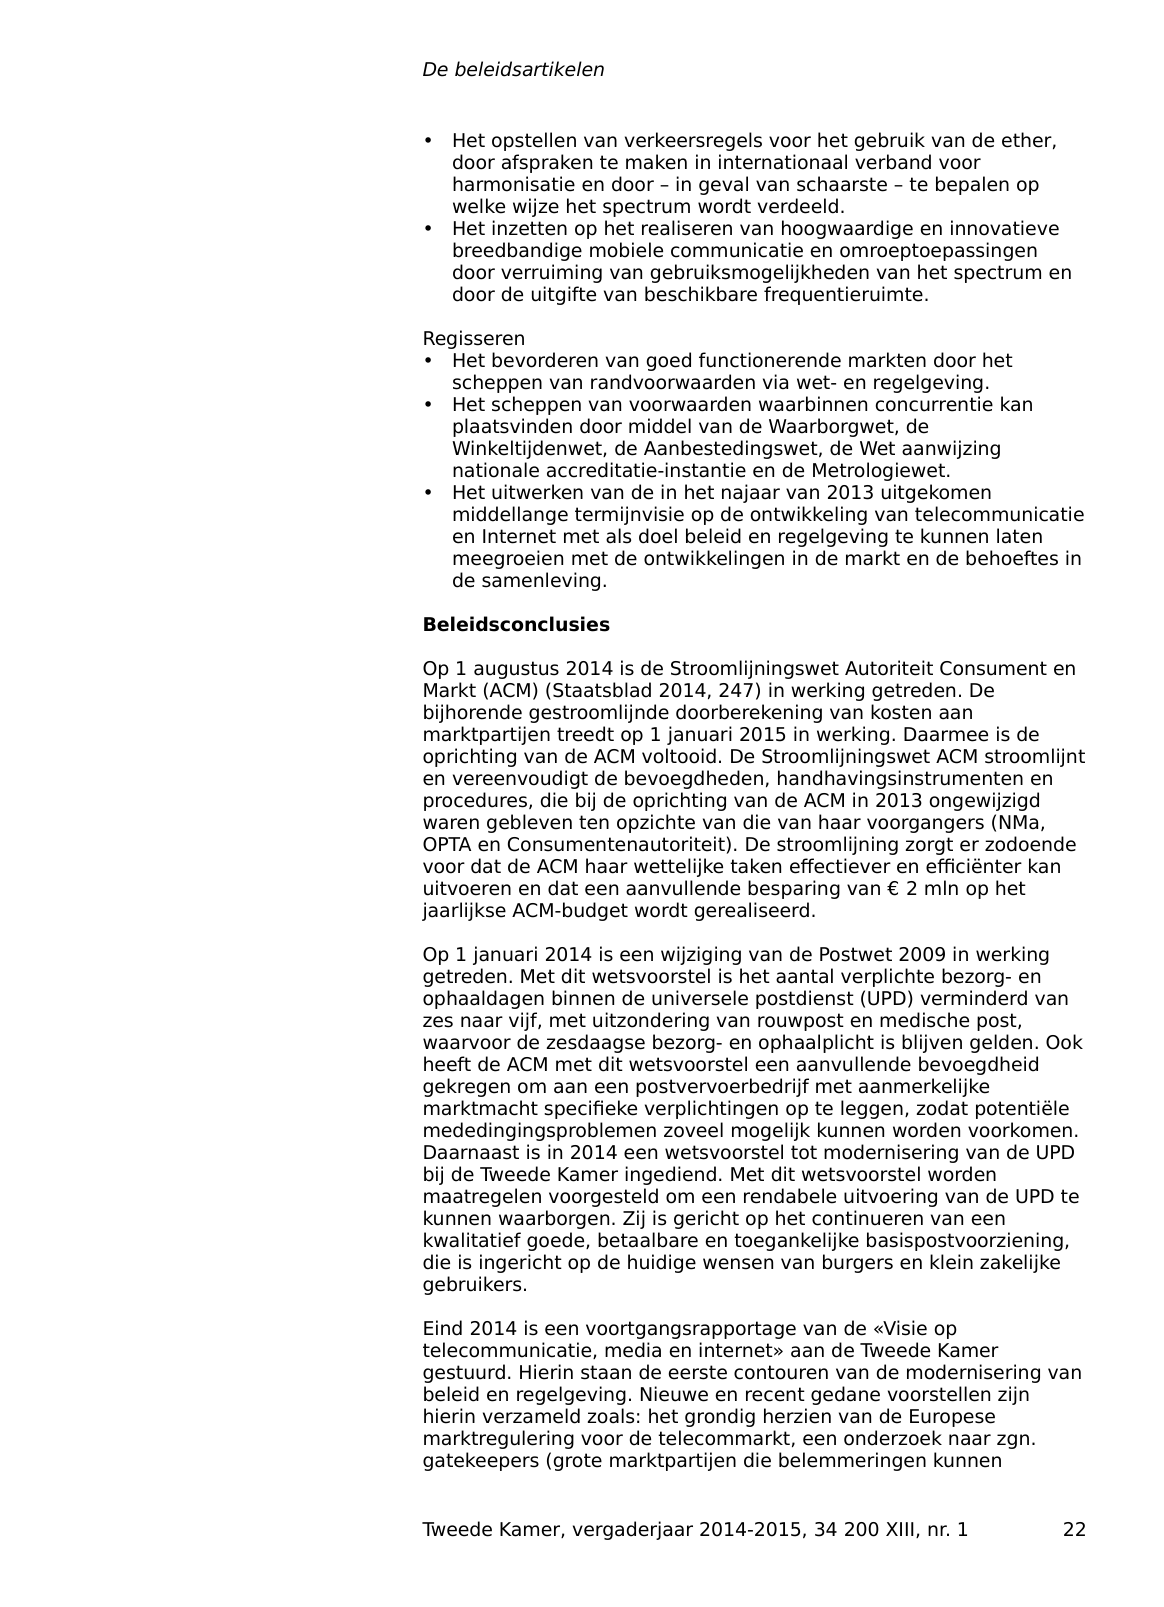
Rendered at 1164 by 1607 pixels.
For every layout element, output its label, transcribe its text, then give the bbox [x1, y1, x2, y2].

text Regisseren [422, 328, 1087, 350]
text Op 1 januari 2014 is een wijziging van de Postwet 2009 in werking getreden. Met dit wetsvoorstel is het aantal verplichte bezorg- en ophaaldagen binnen de universele postdienst (UPD) verminderd van zes naar vijf, met uitzondering van rouwpost en medische post, waarvoor de zesdaagse bezorg- en ophaalplicht is blijven gelden. Ook heeft de ACM met dit wetsvoorstel een aanvullende bevoegdheid gekregen om aan een postvervoerbedrijf met aanmerkelijke marktmacht specifieke verplichtingen op te leggen, zodat potentiële mededingingsproblemen zoveel mogelijk kunnen worden voorkomen. Daarnaast is in 2014 een wetsvoorstel tot modernisering van de UPD bij de Tweede Kamer ingediend. Met dit wetsvoorstel worden maatregelen voorgesteld om een rendabele uitvoering van de UPD te kunnen waarborgen. Zij is gericht op het continueren van een kwalitatief goede, betaalbare en toegankelijke basispostvoorziening, die is ingericht op de huidige wensen van burgers en klein zakelijke gebruikers. [422, 944, 1087, 1296]
text • Het opstellen van verkeersregels voor het gebruik van de ether, door afspraken te maken in internationaal verband voor harmonisatie en door – in geval van schaarste – te bepalen op welke wijze het spectrum wordt verdeeld. [422, 130, 1087, 218]
text • Het scheppen van voorwaarden waarbinnen concurrentie kan plaatsvinden door middel van de Waarborgwet, de Winkeltijdenwet, de Aanbestedingswet, de Wet aanwijzing nationale accreditatie-instantie en de Metrologiewet. [422, 394, 1087, 482]
text • Het inzetten op het realiseren van hoogwaardige en innovatieve breedbandige mobiele communicatie en omroeptoepassingen door verruiming van gebruiksmogelijkheden van het spectrum en door de uitgifte van beschikbare frequentieruimte. [422, 218, 1087, 306]
text Op 1 augustus 2014 is de Stroomlijningswet Autoriteit Consument en Markt (ACM) (Staatsblad 2014, 247) in werking getreden. De bijhorende gestroomlijnde doorberekening van kosten aan marktpartijen treedt op 1 januari 2015 in werking. Daarmee is de oprichting van de ACM voltooid. De Stroomlijningswet ACM stroomlijnt en vereenvoudigt de bevoegdheden, handhavingsinstrumenten en procedures, die bij de oprichting van de ACM in 2013 ongewijzigd waren gebleven ten opzichte van die van haar voorgangers (NMa, OPTA en Consumentenautoriteit). De stroomlijning zorgt er zodoende voor dat de ACM haar wettelijke taken effectiever en efficiënter kan uitvoeren en dat een aanvullende besparing van € 2 mln op het jaarlijkse ACM-budget wordt gerealiseerd. [422, 658, 1087, 922]
subtitle Beleidsconclusies [422, 614, 1087, 636]
text Eind 2014 is een voortgangsrapportage van de «Visie op telecommunicatie, media en internet» aan de Tweede Kamer gestuurd. Hierin staan de eerste contouren van de modernisering van beleid en regelgeving. Nieuwe en recent gedane voorstellen zijn hierin verzameld zoals: het grondig herzien van de Europese marktregulering voor de telecommarkt, een onderzoek naar zgn. gatekeepers (grote marktpartijen die belemmeringen kunnen [422, 1318, 1087, 1472]
text • Het uitwerken van de in het najaar van 2013 uitgekomen middellange termijnvisie op de ontwikkeling van telecommunicatie en Internet met als doel beleid en regelgeving te kunnen laten meegroeien met de ontwikkelingen in de markt en de behoeftes in de samenleving. [422, 482, 1087, 592]
text • Het bevorderen van goed functionerende markten door het scheppen van randvoorwaarden via wet- en regelgeving. [422, 350, 1087, 394]
